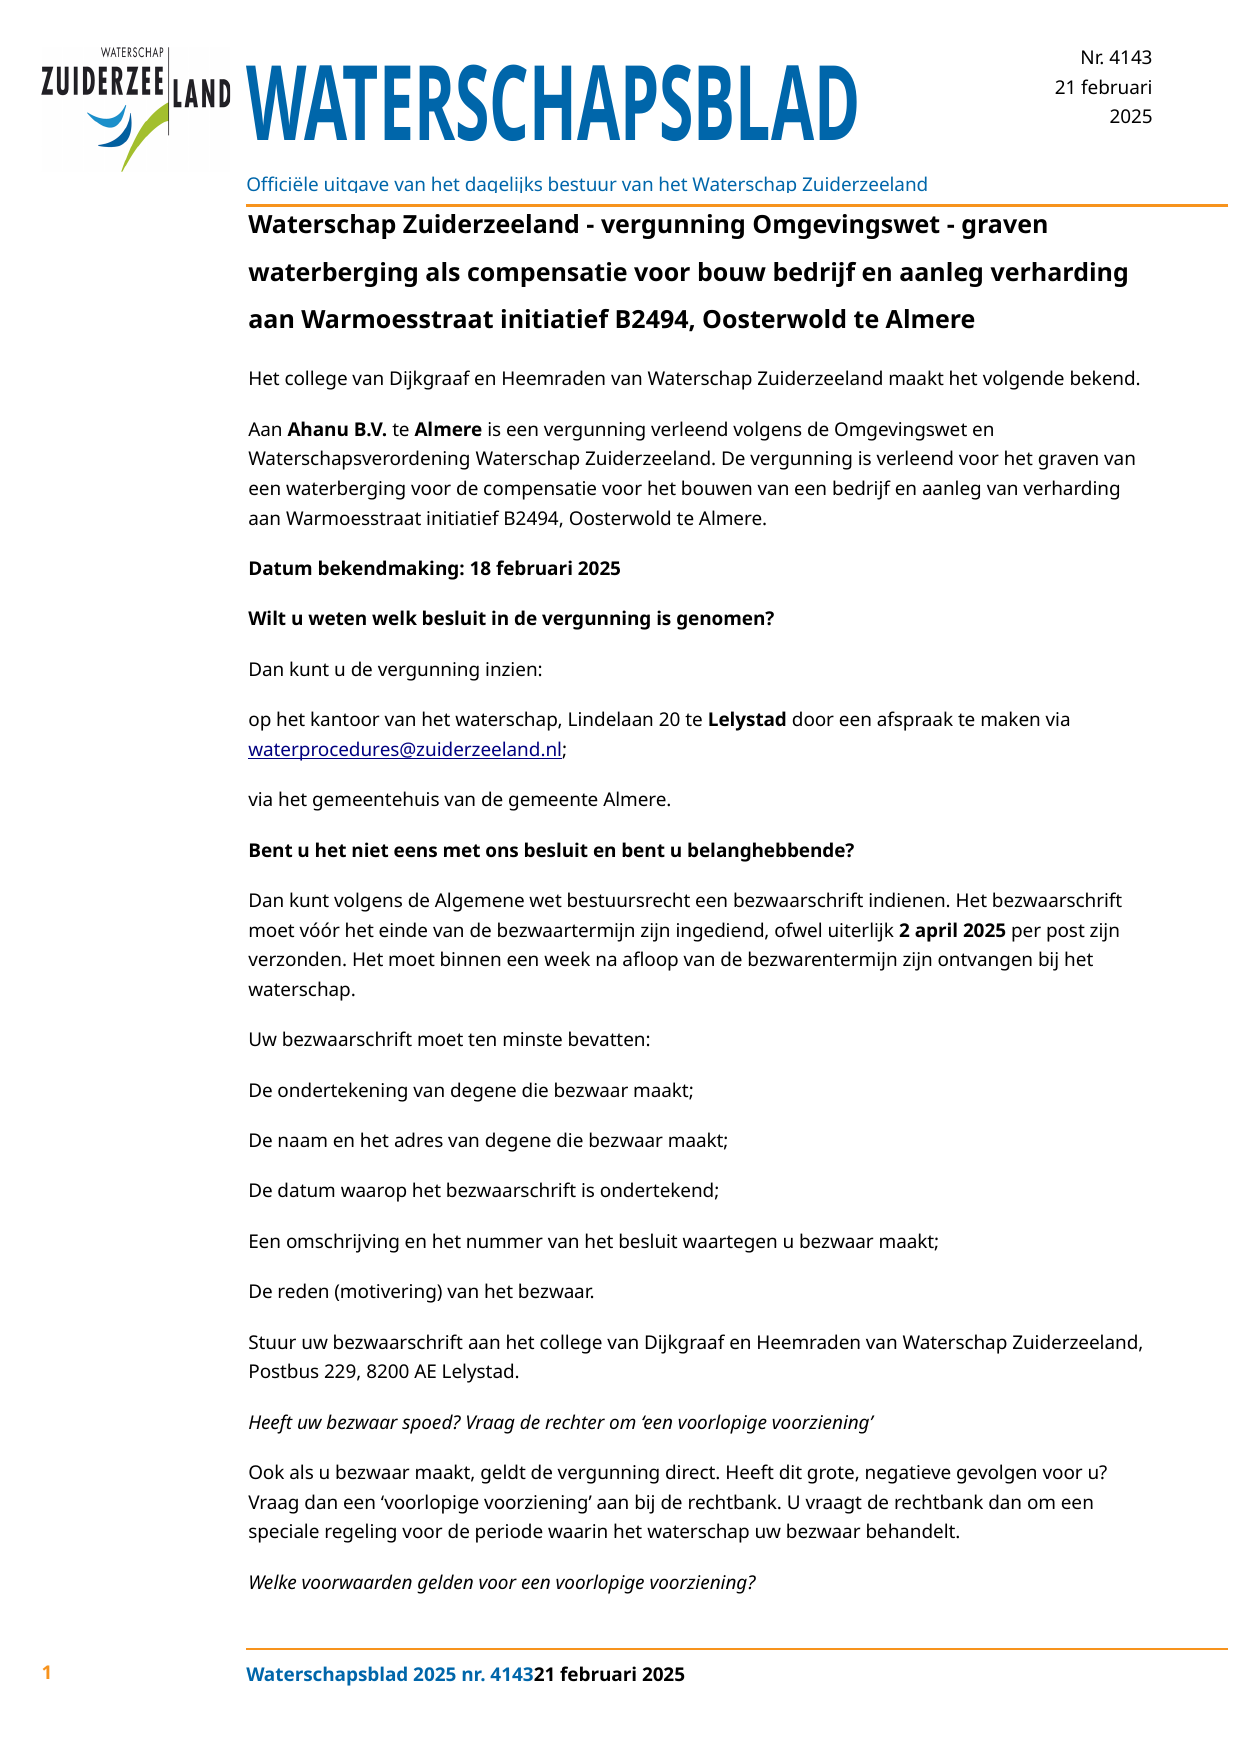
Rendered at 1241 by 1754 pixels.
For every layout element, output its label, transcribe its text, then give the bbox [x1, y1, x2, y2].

text Een omschrijving en het nummer van het besluit waartegen u bezwaar maakt; [248, 1228, 1152, 1254]
text Het college van Dijkgraaf en Heemraden van Waterschap Zuiderzeeland maakt het volgende bekend. [248, 366, 1152, 391]
text Heeft uw bezwaar spoed? Vraag de rechter om ‘een voorlopige voorziening’ [248, 1409, 1152, 1434]
text Uw bezwaarschrift moet ten minste bevatten: [248, 1026, 1152, 1052]
text op het kantoor van het waterschap, Lindelaan 20 te Lelystad door een afspraak te maken via waterprocedures@zuiderzeeland.nl; [248, 706, 1152, 762]
text De ondertekening van degene die bezwaar maakt; [248, 1077, 1152, 1102]
text Waterschap Zuiderzeeland - vergunning Omgevingswet - graven waterberging als compensatie voor bouw bedrijf en aanleg verharding aan Warmoesstraat initiatief B2494, Oosterwold te Almere [248, 207, 1152, 336]
text De datum waarop het bezwaarschrift is ondertekend; [248, 1178, 1152, 1203]
text Dan kunt volgens de Algemene wet bestuursrecht een bezwaarschrift indienen. Het bezwaarschrift moet vóór het einde van de bezwaartermijn zijn ingediend, ofwel uiterlijk 2 april 2025 per post zijn verzonden. Het moet binnen een week na afloop van de bezwarentermijn zijn ontvangen bij het waterschap. [248, 887, 1152, 1002]
text Dan kunt u de vergunning inzien: [248, 656, 1152, 682]
text Ook als u bezwaar maakt, geldt de vergunning direct. Heeft dit grote, negatieve gevolgen voor u? Vraag dan een ‘voorlopige voorziening’ aan bij de rechtbank. U vraagt de rechtbank dan om een speciale regeling voor de periode waarin het waterschap uw bezwaar behandelt. [248, 1459, 1152, 1544]
text Aan Ahanu B.V. te Almere is een vergunning verleend volgens de Omgevingswet en Waterschapsverordening Waterschap Zuiderzeeland. De vergunning is verleend voor het graven van een waterberging voor de compensatie voor het bouwen van een bedrijf en aanleg van verharding aan Warmoesstraat initiatief B2494, Oosterwold te Almere. [248, 416, 1152, 530]
text Bent u het niet eens met ons besluit en bent u belanghebbende? [248, 837, 1152, 862]
text De naam en het adres van degene die bezwaar maakt; [248, 1127, 1152, 1153]
text Wilt u weten welk besluit in de vergunning is genomen? [248, 606, 1152, 631]
picture [41, 47, 231, 172]
text Stuur uw bezwaarschrift aan het college van Dijkgraaf en Heemraden van Waterschap Zuiderzeeland, Postbus 229, 8200 AE Lelystad. [248, 1329, 1152, 1384]
text Datum bekendmaking: 18 februari 2025 [248, 555, 1152, 581]
text De reden (motivering) van het bezwaar. [248, 1278, 1152, 1304]
text Welke voorwaarden gelden voor een voorlopige voorziening? [248, 1569, 1152, 1594]
text via het gemeentehuis van de gemeente Almere. [248, 786, 1152, 812]
